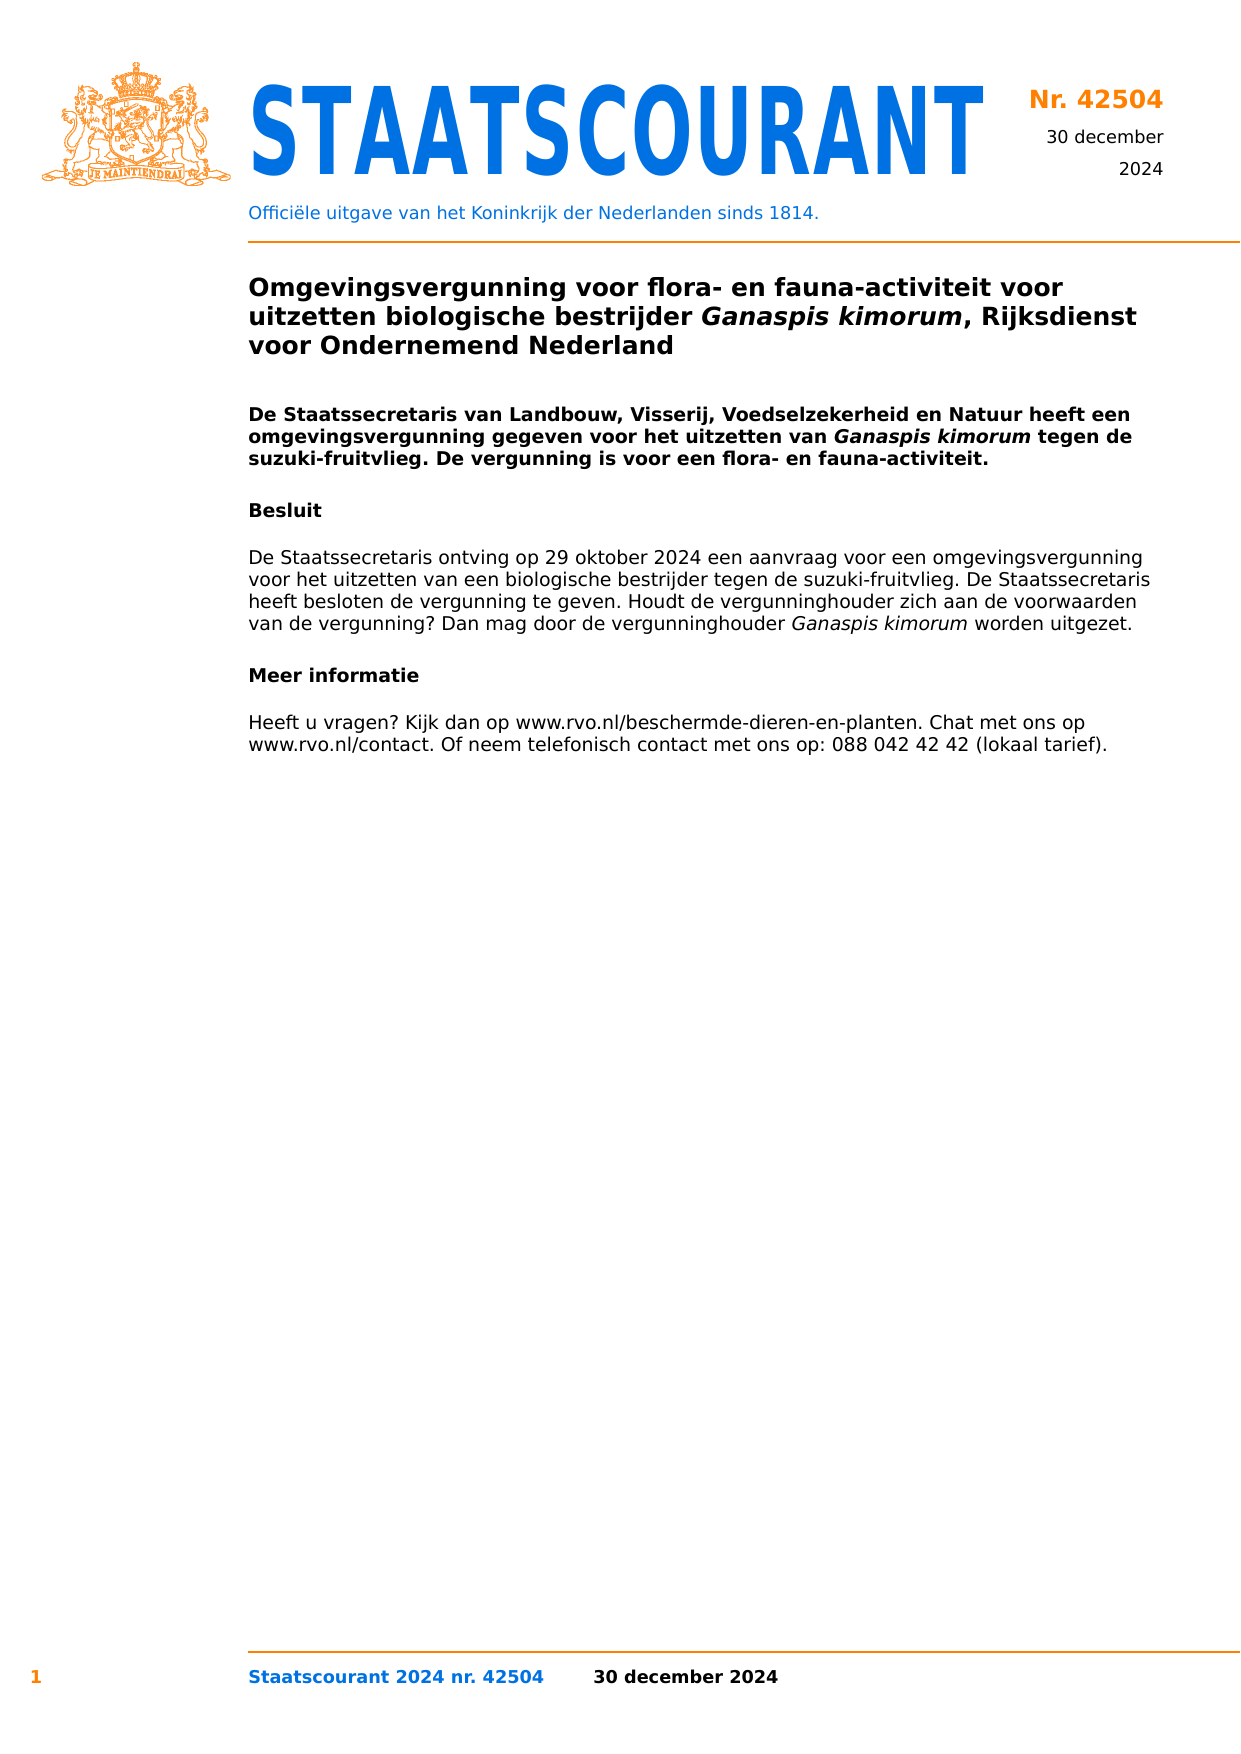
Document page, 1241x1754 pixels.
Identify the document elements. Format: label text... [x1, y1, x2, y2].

table_header [25, 62, 248, 241]
table_cell 30 december [998, 121, 1240, 153]
table_cell Officiële uitgave van het Koninkrijk der Nederlanden sinds 1814. [248, 203, 1240, 241]
subtitle Meer informatie [248, 665, 1163, 687]
subtitle Besluit [248, 500, 1163, 522]
table_header STAATSCOURANT [248, 62, 998, 203]
subtitle Omgevingsvergunning voor flora- en fauna-activiteit voor uitzetten biologische bestrijder Ganaspis kimorum, Rijksdienst voor Ondernemend Nederland [248, 273, 1163, 361]
text De Staatssecretaris ontving op 29 oktober 2024 een aanvraag voor een omgevingsvergunning voor het uitzetten van een biologische bestrijder tegen de suzuki-fruitvlieg. De Staatssecretaris heeft besloten de vergunning te geven. Houdt de vergunninghouder zich aan de voorwaarden van de vergunning? Dan mag door de vergunninghouder Ganaspis kimorum worden uitgezet. [248, 547, 1163, 635]
picture [41, 62, 231, 186]
table_header Nr. 42504 [998, 62, 1240, 121]
text De Staatssecretaris van Landbouw, Visserij, Voedselzekerheid en Natuur heeft een omgevingsvergunning gegeven voor het uitzetten van Ganaspis kimorum tegen de suzuki-fruitvlieg. De vergunning is voor een flora- en fauna-activiteit. [248, 404, 1163, 470]
table_cell 2024 [998, 153, 1240, 203]
text Heeft u vragen? Kijk dan op www.rvo.nl/beschermde-dieren-en-planten. Chat met ons op www.rvo.nl/contact. Of neem telefonisch contact met ons op: 088 042 42 42 (lokaal tarief). [248, 712, 1163, 756]
